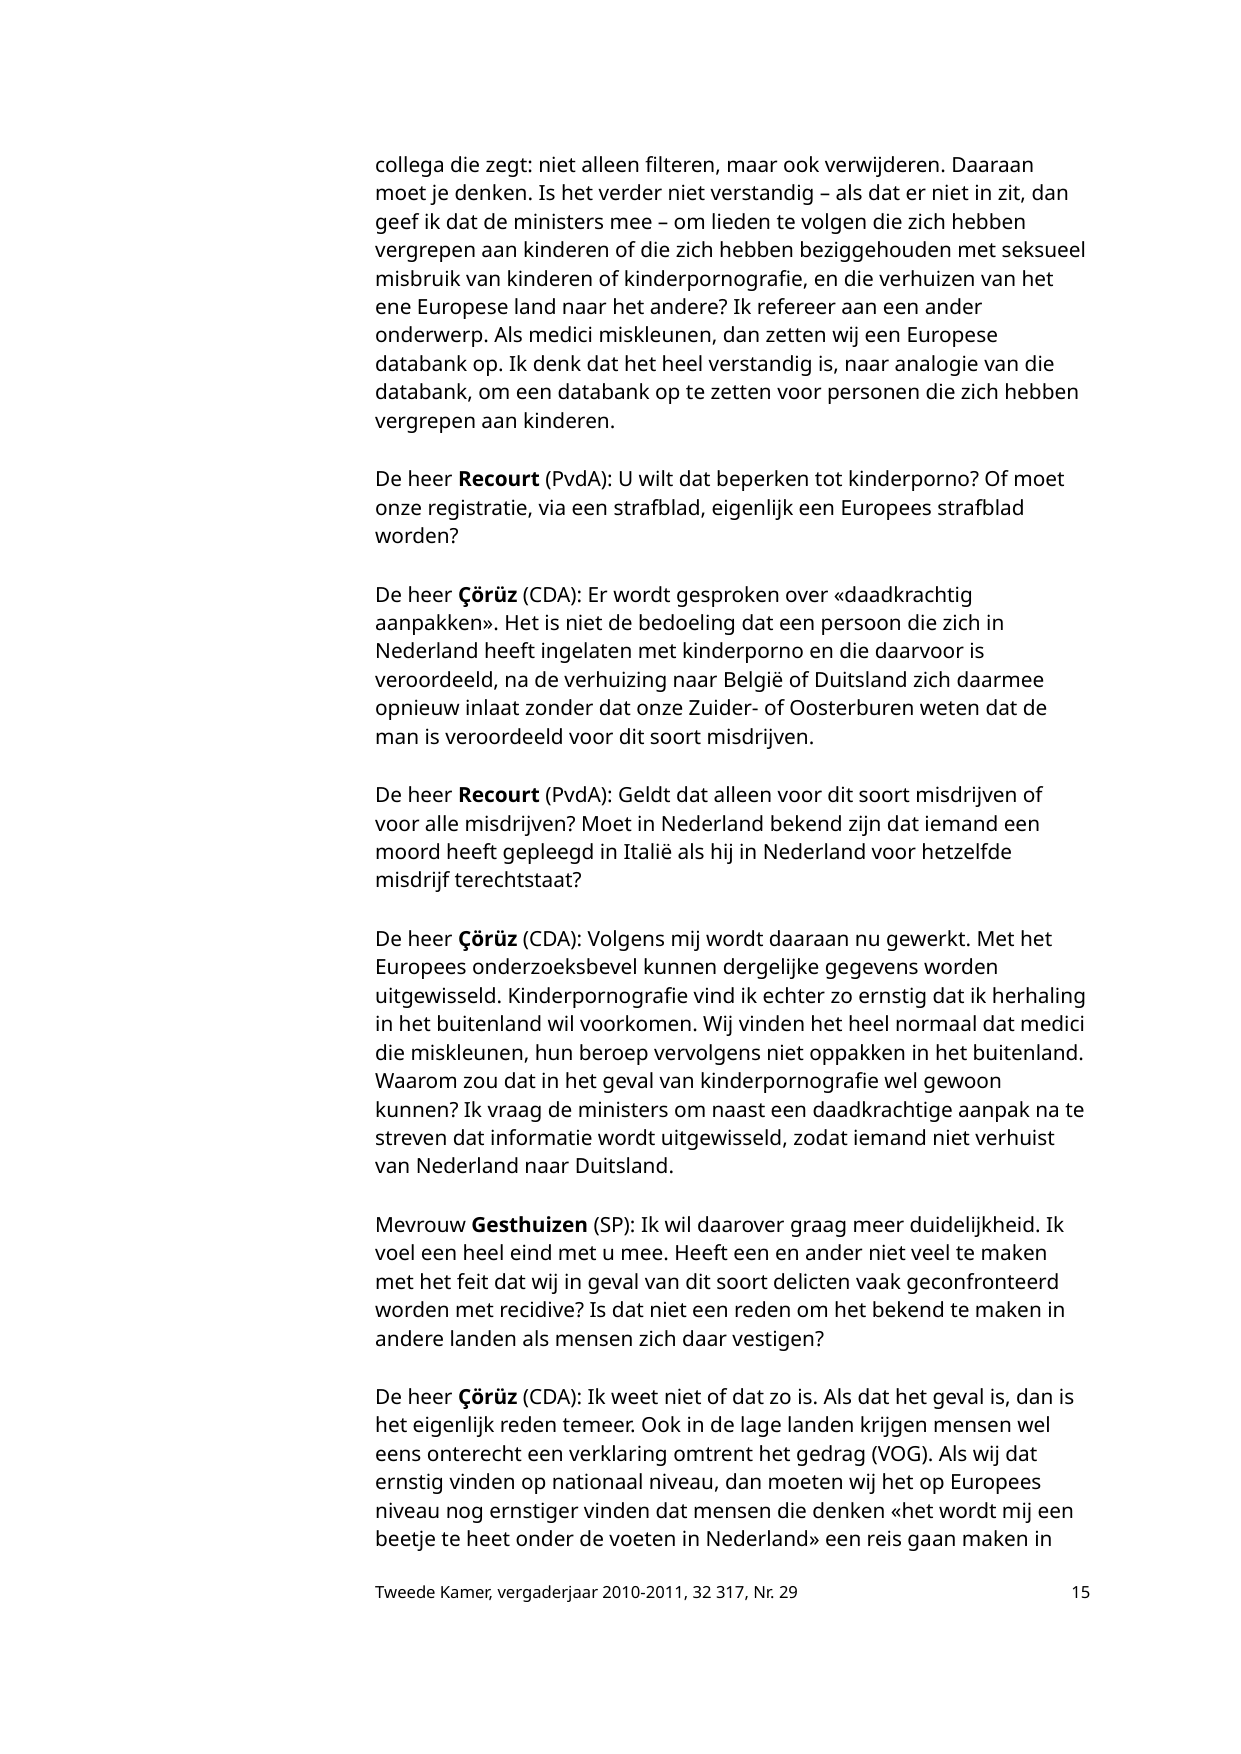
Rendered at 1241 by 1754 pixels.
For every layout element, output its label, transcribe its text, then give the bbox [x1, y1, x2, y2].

text De heer Çörüz (CDA): Volgens mij wordt daaraan nu gewerkt. Met het Europees onderzoeksbevel kunnen dergelijke gegevens worden uitgewisseld. Kinderpornografie vind ik echter zo ernstig dat ik herhaling in het buitenland wil voorkomen. Wij vinden het heel normaal dat medici die miskleunen, hun beroep vervolgens niet oppakken in het buitenland. Waarom zou dat in het geval van kinderpornografie wel gewoon kunnen? Ik vraag de ministers om naast een daadkrachtige aanpak na te streven dat informatie wordt uitgewisseld, zodat iemand niet verhuist van Nederland naar Duitsland. [375, 924, 1090, 1180]
text De heer Çörüz (CDA): Er wordt gesproken over «daadkrachtig aanpakken». Het is niet de bedoeling dat een persoon die zich in Nederland heeft ingelaten met kinderporno en die daarvoor is veroordeeld, na de verhuizing naar België of Duitsland zich daarmee opnieuw inlaat zonder dat onze Zuider- of Oosterburen weten dat de man is veroordeeld voor dit soort misdrijven. [375, 580, 1090, 750]
text De heer Recourt (PvdA): Geldt dat alleen voor dit soort misdrijven of voor alle misdrijven? Moet in Nederland bekend zijn dat iemand een moord heeft gepleegd in Italië als hij in Nederland voor hetzelfde misdrijf terechtstaat? [375, 780, 1090, 894]
text collega die zegt: niet alleen filteren, maar ook verwijderen. Daaraan moet je denken. Is het verder niet verstandig – als dat er niet in zit, dan geef ik dat de ministers mee – om lieden te volgen die zich hebben vergrepen aan kinderen of die zich hebben beziggehouden met seksueel misbruik van kinderen of kinderpornografie, en die verhuizen van het ene Europese land naar het andere? Ik refereer aan een ander onderwerp. Als medici miskleunen, dan zetten wij een Europese databank op. Ik denk dat het heel verstandig is, naar analogie van die databank, om een databank op te zetten voor personen die zich hebben vergrepen aan kinderen. [375, 150, 1090, 434]
text Mevrouw Gesthuizen (SP): Ik wil daarover graag meer duidelijkheid. Ik voel een heel eind met u mee. Heeft een en ander niet veel te maken met het feit dat wij in geval van dit soort delicten vaak geconfronteerd worden met recidive? Is dat niet een reden om het bekend te maken in andere landen als mensen zich daar vestigen? [375, 1210, 1090, 1352]
text De heer Recourt (PvdA): U wilt dat beperken tot kinderporno? Of moet onze registratie, via een strafblad, eigenlijk een Europees strafblad worden? [375, 464, 1090, 550]
text De heer Çörüz (CDA): Ik weet niet of dat zo is. Als dat het geval is, dan is het eigenlijk reden temeer. Ook in de lage landen krijgen mensen wel eens onterecht een verklaring omtrent het gedrag (VOG). Als wij dat ernstig vinden op nationaal niveau, dan moeten wij het op Europees niveau nog ernstiger vinden dat mensen die denken «het wordt mij een beetje te heet onder de voeten in Nederland» een reis gaan maken in [375, 1382, 1090, 1553]
